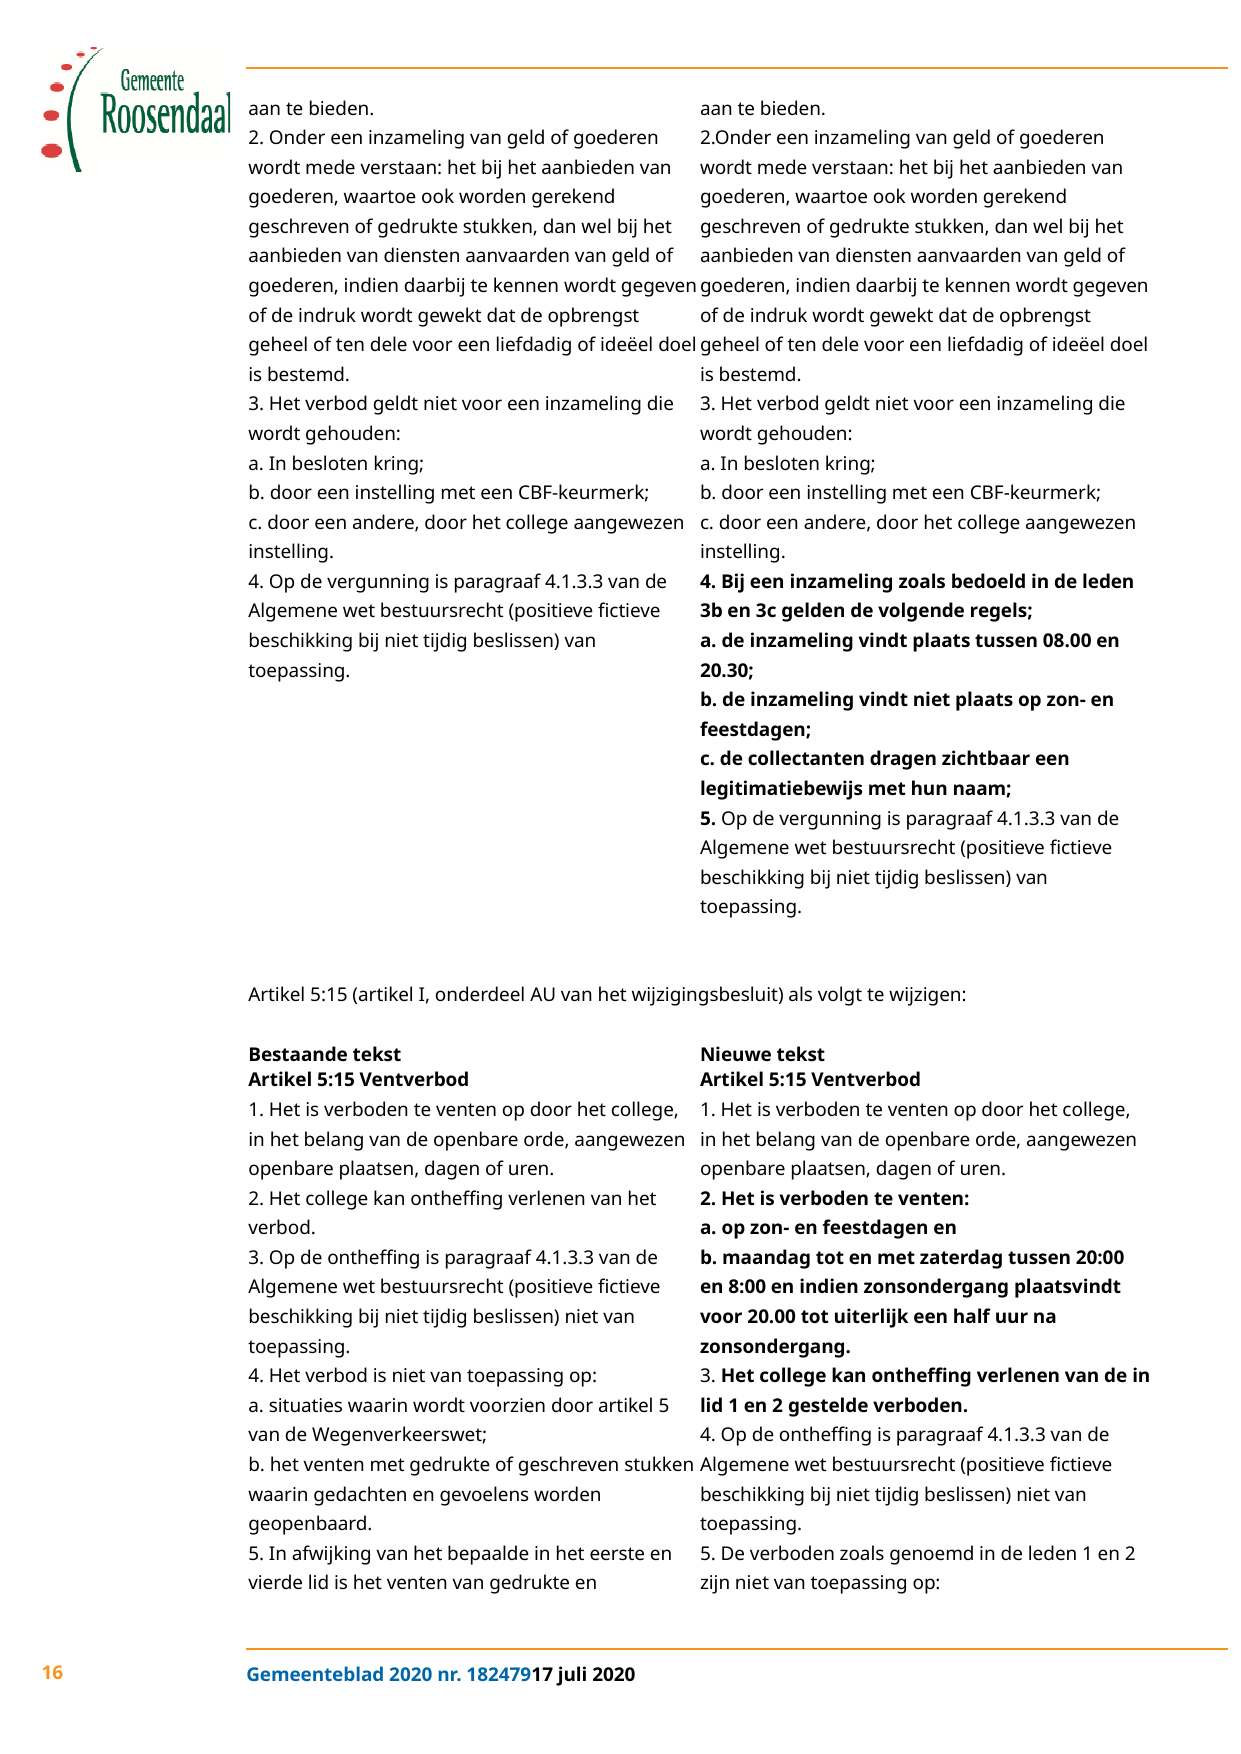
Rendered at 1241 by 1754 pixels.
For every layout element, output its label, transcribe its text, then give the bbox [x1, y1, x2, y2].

picture [41, 47, 231, 172]
table_cell Artikel 5:15 Ventverbod 1. Het is verboden te venten op door het college, in het belang van de openbare orde, aangewezen openbare plaatsen, dagen of uren. 2. Het college kan ontheffing verlenen van het verbod. 3. Op de ontheffing is paragraaf 4.1.3.3 van de Algemene wet bestuursrecht (positieve fictieve beschikking bij niet tijdig beslissen) niet van toepassing. 4. Het verbod is niet van toepassing op: a. situaties waarin wordt voorzien door artikel 5 van de Wegenverkeerswet; b. het venten met gedrukte of geschreven stukken waarin gedachten en gevoelens worden geopenbaard. 5. In afwijking van het bepaalde in het eerste en vierde lid is het venten van gedrukte en [248, 1067, 700, 1595]
text Artikel 5:15 (artikel I, onderdeel AU van het wijzigingsbesluit) als volgt te wijzigen: [248, 982, 1152, 1007]
table_cell aan te bieden. 2.Onder een inzameling van geld of goederen wordt mede verstaan: het bij het aanbieden van goederen, waartoe ook worden gerekend geschreven of gedrukte stukken, dan wel bij het aanbieden van diensten aanvaarden van geld of goederen, indien daarbij te kennen wordt gegeven of de indruk wordt gewekt dat de opbrengst geheel of ten dele voor een liefdadig of ideëel doel is bestemd. 3. Het verbod geldt niet voor een inzameling die wordt gehouden: a. In besloten kring; b. door een instelling met een CBF-keurmerk; c. door een andere, door het college aangewezen instelling. 4. Bij een inzameling zoals bedoeld in de leden 3b en 3c gelden de volgende regels; a. de inzameling vindt plaats tussen 08.00 en 20.30; b. de inzameling vindt niet plaats op zon- en feestdagen; c. de collectanten dragen zichtbaar een legitimatiebewijs met hun naam; 5. Op de vergunning is paragraaf 4.1.3.3 van de Algemene wet bestuursrecht (positieve fictieve beschikking bij niet tijdig beslissen) van toepassing. [700, 95, 1152, 919]
table_cell Artikel 5:15 Ventverbod 1. Het is verboden te venten op door het college, in het belang van de openbare orde, aangewezen openbare plaatsen, dagen of uren. 2. Het is verboden te venten: a. op zon- en feestdagen en b. maandag tot en met zaterdag tussen 20:00 en 8:00 en indien zonsondergang plaatsvindt voor 20.00 tot uiterlijk een half uur na zonsondergang. 3. Het college kan ontheffing verlenen van de in lid 1 en 2 gestelde verboden. 4. Op de ontheffing is paragraaf 4.1.3.3 van de Algemene wet bestuursrecht (positieve fictieve beschikking bij niet tijdig beslissen) niet van toepassing. 5. De verboden zoals genoemd in de leden 1 en 2 zijn niet van toepassing op: [700, 1067, 1152, 1595]
table_header Bestaande tekst [248, 1041, 700, 1067]
table_cell aan te bieden. 2. Onder een inzameling van geld of goederen wordt mede verstaan: het bij het aanbieden van goederen, waartoe ook worden gerekend geschreven of gedrukte stukken, dan wel bij het aanbieden van diensten aanvaarden van geld of goederen, indien daarbij te kennen wordt gegeven of de indruk wordt gewekt dat de opbrengst geheel of ten dele voor een liefdadig of ideëel doel is bestemd. 3. Het verbod geldt niet voor een inzameling die wordt gehouden: a. In besloten kring; b. door een instelling met een CBF-keurmerk; c. door een andere, door het college aangewezen instelling. 4. Op de vergunning is paragraaf 4.1.3.3 van de Algemene wet bestuursrecht (positieve fictieve beschikking bij niet tijdig beslissen) van toepassing. [248, 95, 700, 919]
table_header Nieuwe tekst [700, 1041, 1152, 1067]
